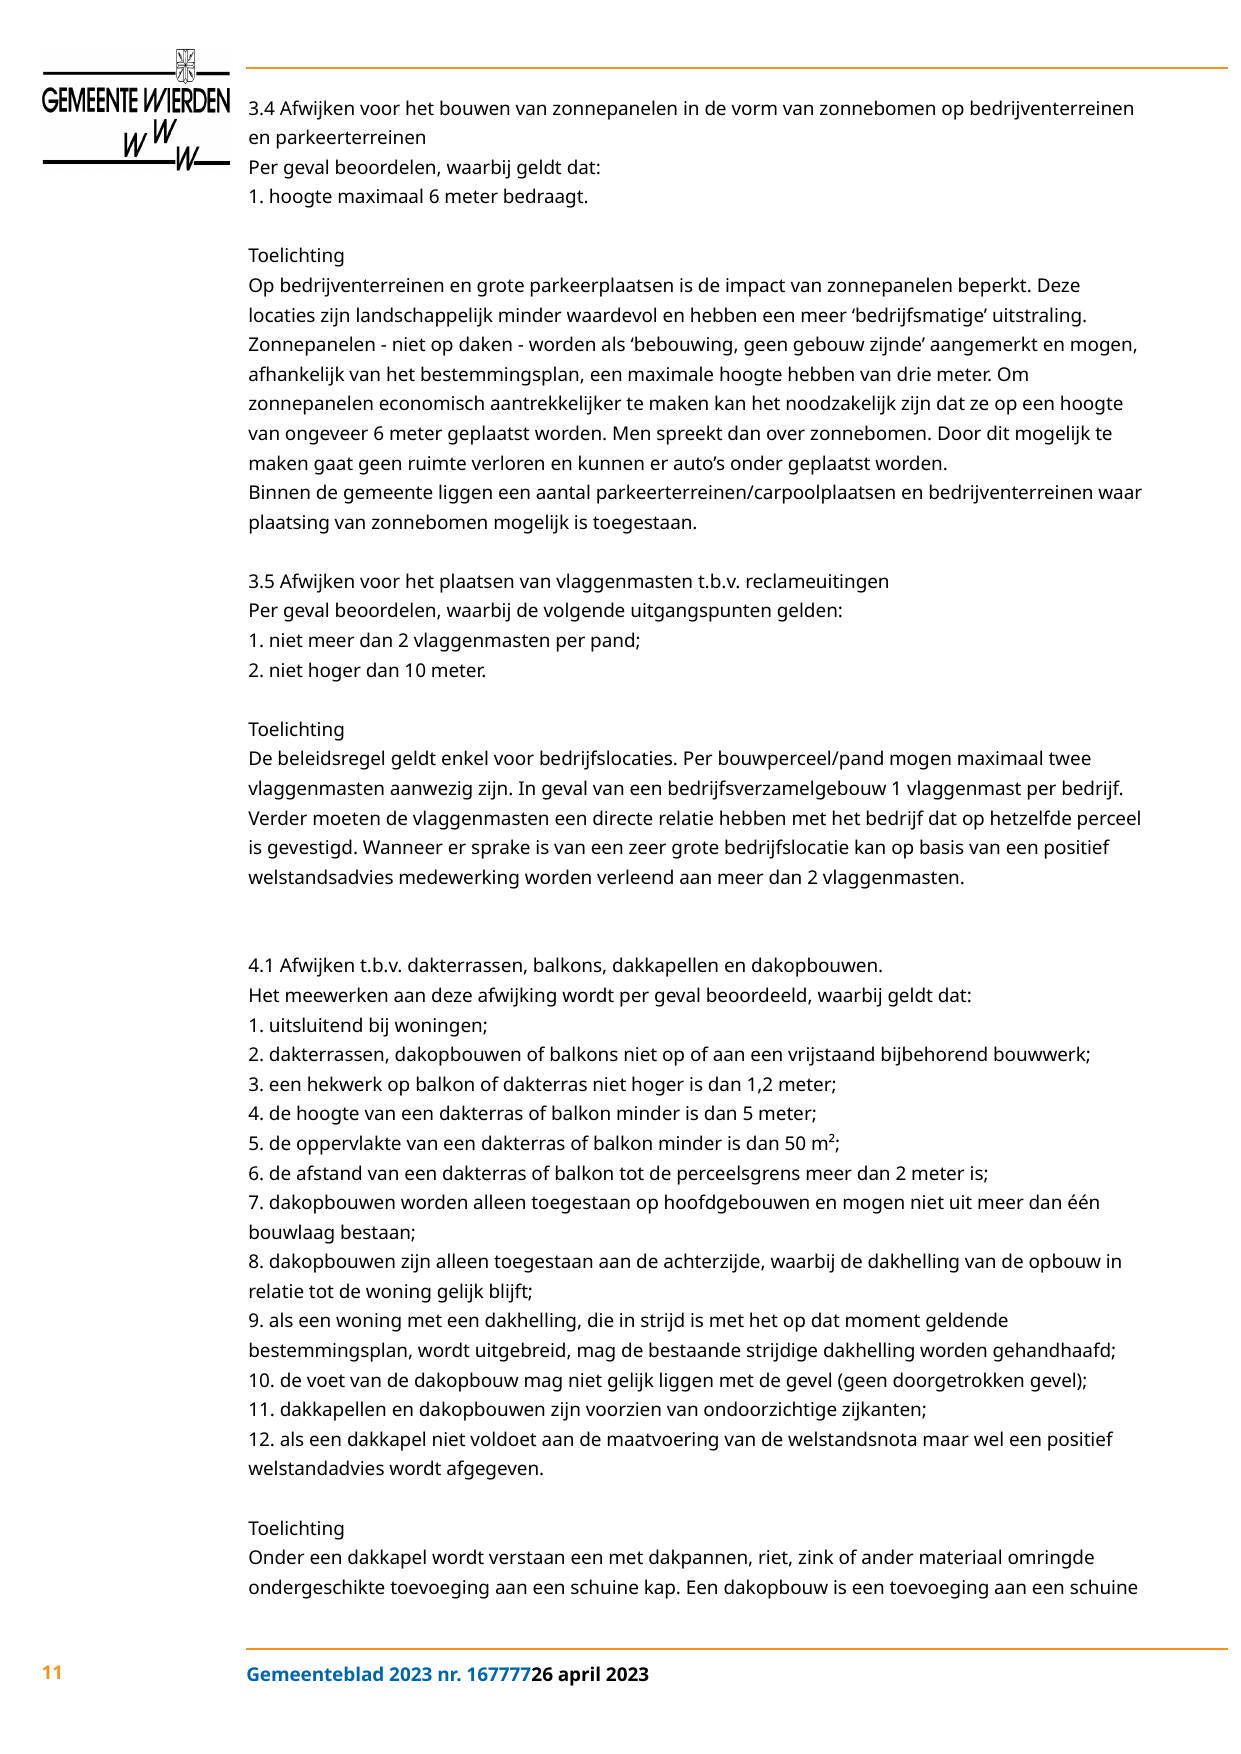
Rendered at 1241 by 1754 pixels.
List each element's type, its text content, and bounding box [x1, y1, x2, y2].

text Per geval beoordelen, waarbij de volgende uitgangspunten gelden: [248, 598, 1152, 623]
text Toelichting [248, 243, 1152, 268]
text Toelichting [248, 1515, 1152, 1541]
text 1. hoogte maximaal 6 meter bedraagt. [248, 183, 1152, 209]
text 10. de voet van de dakopbouw mag niet gelijk liggen met de gevel (geen doorgetrokken gevel); [248, 1367, 1152, 1393]
text Op bedrijventerreinen en grote parkeerplaatsen is de impact van zonnepanelen beperkt. Deze [248, 272, 1152, 298]
text Per geval beoordelen, waarbij geldt dat: [248, 154, 1152, 180]
picture [41, 47, 231, 172]
text 9. als een woning met een dakhelling, die in strijd is met het op dat moment geldende bestemmingsplan, wordt uitgebreid, mag de bestaande strijdige dakhelling worden gehandhaafd; [248, 1308, 1152, 1363]
text 2. niet hoger dan 10 meter. [248, 657, 1152, 683]
text 2. dakterrassen, dakopbouwen of balkons niet op of aan een vrijstaand bijbehorend bouwwerk; [248, 1041, 1152, 1067]
text 3. een hekwerk op balkon of dakterras niet hoger is dan 1,2 meter; [248, 1071, 1152, 1097]
text 7. dakopbouwen worden alleen toegestaan op hoofdgebouwen en mogen niet uit meer dan één bouwlaag bestaan; [248, 1189, 1152, 1245]
text 12. als een dakkapel niet voldoet aan de maatvoering van de welstandsnota maar wel een positief welstandadvies wordt afgegeven. [248, 1426, 1152, 1481]
text locaties zijn landschappelijk minder waardevol en hebben een meer ‘bedrijfsmatige’ uitstraling. Zonnepanelen - niet op daken - worden als ‘bebouwing, geen gebouw zijnde’ aangemerkt en mogen, afhankelijk van het bestemmingsplan, een maximale hoogte hebben van drie meter. Om zonnepanelen economisch aantrekkelijker te maken kan het noodzakelijk zijn dat ze op een hoogte van ongeveer 6 meter geplaatst worden. Men spreekt dan over zonnebomen. Door dit mogelijk te maken gaat geen ruimte verloren en kunnen er auto’s onder geplaatst worden. [248, 302, 1152, 476]
text De beleidsregel geldt enkel voor bedrijfslocaties. Per bouwperceel/pand mogen maximaal twee vlaggenmasten aanwezig zijn. In geval van een bedrijfsverzamelgebouw 1 vlaggenmast per bedrijf. Verder moeten de vlaggenmasten een directe relatie hebben met het bedrijf dat op hetzelfde perceel is gevestigd. Wanneer er sprake is van een zeer grote bedrijfslocatie kan op basis van een positief welstandsadvies medewerking worden verleend aan meer dan 2 vlaggenmasten. [248, 746, 1152, 890]
text 1. uitsluitend bij woningen; [248, 1012, 1152, 1038]
text 1. niet meer dan 2 vlaggenmasten per pand; [248, 627, 1152, 653]
text 3.5 Afwijken voor het plaatsen van vlaggenmasten t.b.v. reclameuitingen [248, 568, 1152, 594]
text 3.4 Afwijken voor het bouwen van zonnepanelen in de vorm van zonnebomen op bedrijventerreinen en parkeerterreinen [248, 95, 1152, 150]
text Het meewerken aan deze afwijking wordt per geval beoordeeld, waarbij geldt dat: [248, 982, 1152, 1008]
text Toelichting [248, 716, 1152, 742]
text Binnen de gemeente liggen een aantal parkeerterreinen/carpoolplaatsen en bedrijventerreinen waar plaatsing van zonnebomen mogelijk is toegestaan. [248, 479, 1152, 535]
text 6. de afstand van een dakterras of balkon tot de perceelsgrens meer dan 2 meter is; [248, 1160, 1152, 1186]
text 5. de oppervlakte van een dakterras of balkon minder is dan 50 m²; [248, 1130, 1152, 1156]
text 4. de hoogte van een dakterras of balkon minder is dan 5 meter; [248, 1101, 1152, 1126]
text 8. dakopbouwen zijn alleen toegestaan aan de achterzijde, waarbij de dakhelling van de opbouw in relatie tot de woning gelijk blijft; [248, 1248, 1152, 1304]
text Onder een dakkapel wordt verstaan een met dakpannen, riet, zink of ander materiaal omringde ondergeschikte toevoeging aan een schuine kap. Een dakopbouw is een toevoeging aan een schuine [248, 1544, 1152, 1600]
text 11. dakkapellen en dakopbouwen zijn voorzien van ondoorzichtige zijkanten; [248, 1396, 1152, 1422]
text 4.1 Afwijken t.b.v. dakterrassen, balkons, dakkapellen en dakopbouwen. [248, 953, 1152, 978]
